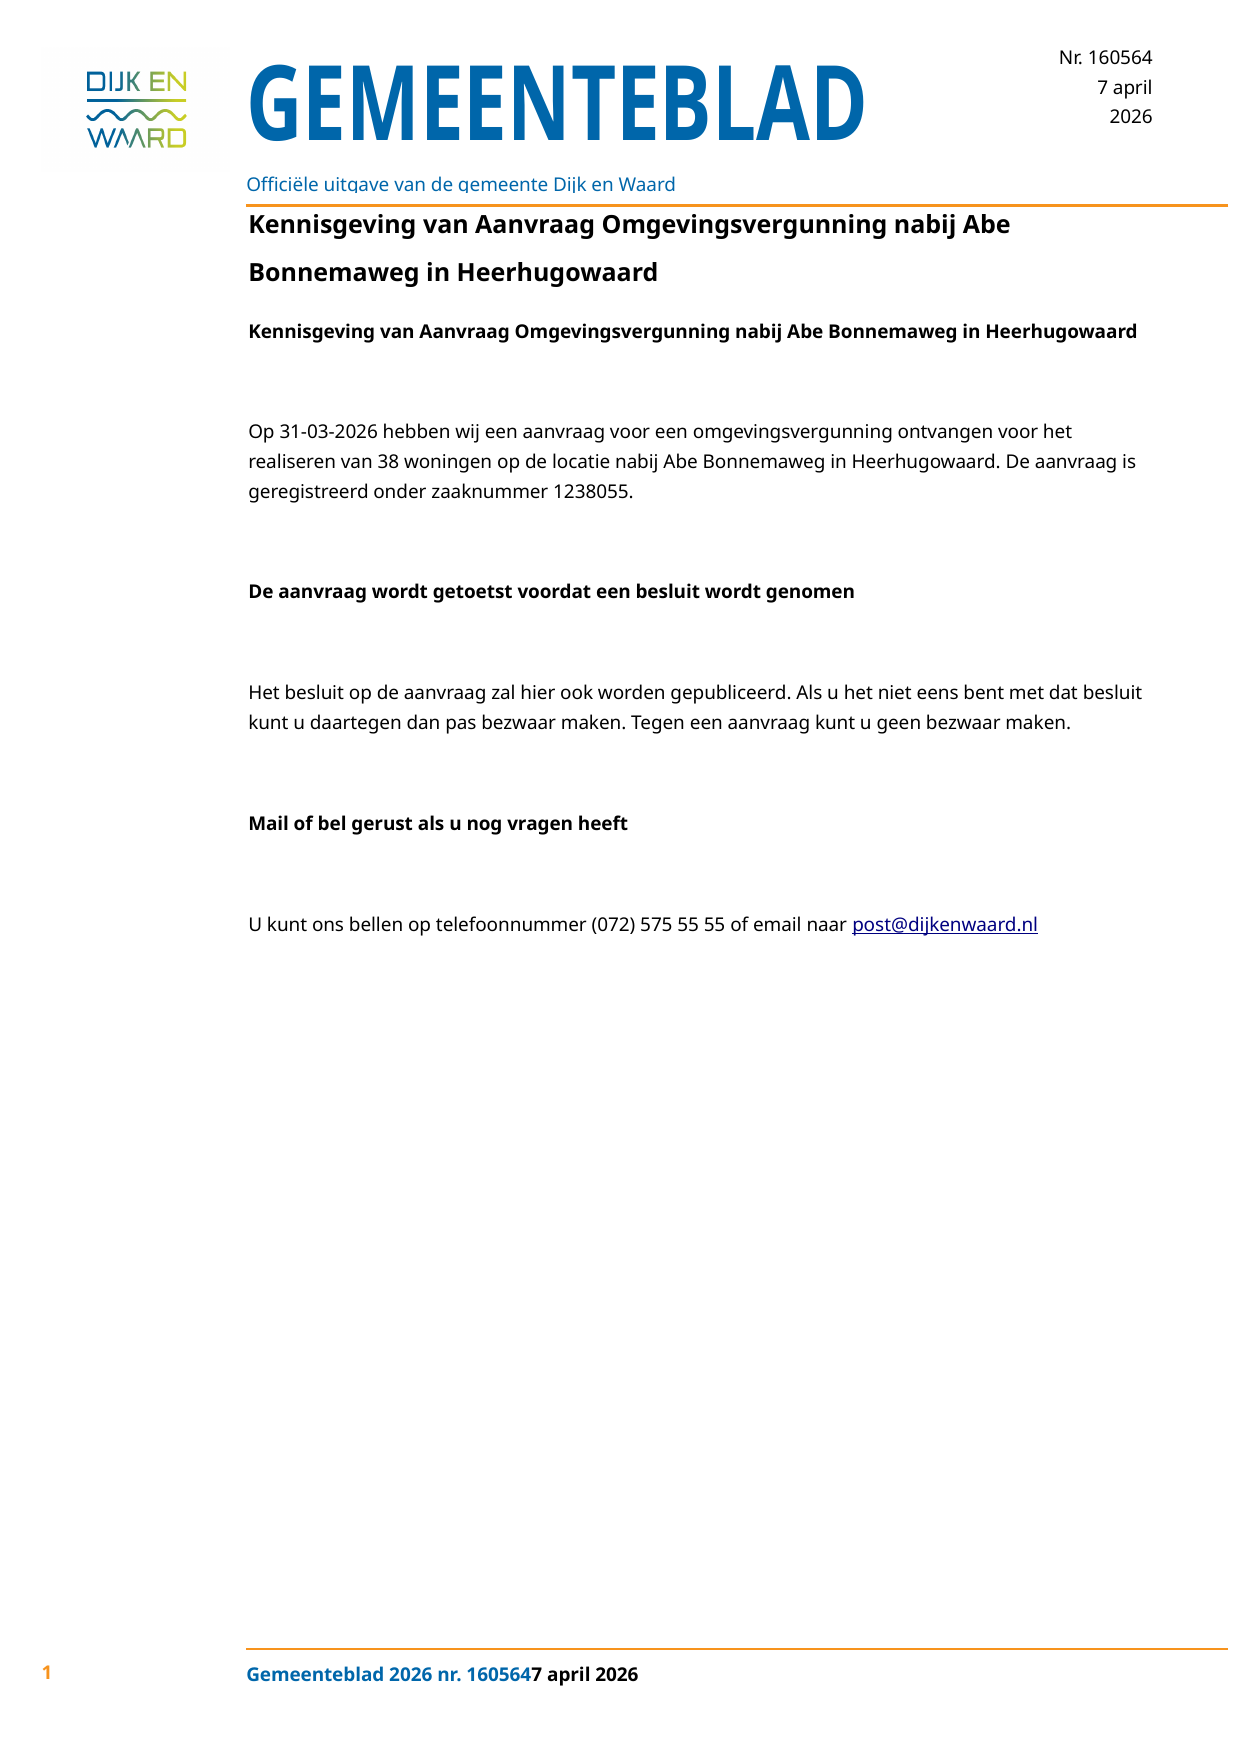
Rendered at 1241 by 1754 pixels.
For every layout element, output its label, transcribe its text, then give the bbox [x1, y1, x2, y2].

picture [41, 47, 231, 172]
text Mail of bel gerust als u nog vragen heeft [248, 810, 1152, 836]
text De aanvraag wordt getoetst voordat een besluit wordt genomen [248, 579, 1152, 604]
text Het besluit op de aanvraag zal hier ook worden gepubliceerd. Als u het niet eens bent met dat besluit kunt u daartegen dan pas bezwaar maken. Tegen een aanvraag kunt u geen bezwaar maken. [248, 679, 1152, 735]
text Kennisgeving van Aanvraag Omgevingsvergunning nabij Abe Bonnemaweg in Heerhugowaard [248, 318, 1152, 344]
text Kennisgeving van Aanvraag Omgevingsvergunning nabij Abe Bonnemaweg in Heerhugowaard [248, 207, 1152, 288]
text Op 31-03-2026 hebben wij een aanvraag voor een omgevingsvergunning ontvangen voor het realiseren van 38 woningen op de locatie nabij Abe Bonnemaweg in Heerhugowaard. De aanvraag is geregistreerd onder zaaknummer 1238055. [248, 419, 1152, 504]
text U kunt ons bellen op telefoonnummer (072) 575 55 55 of email naar post@dijkenwaard.nl [248, 911, 1152, 937]
